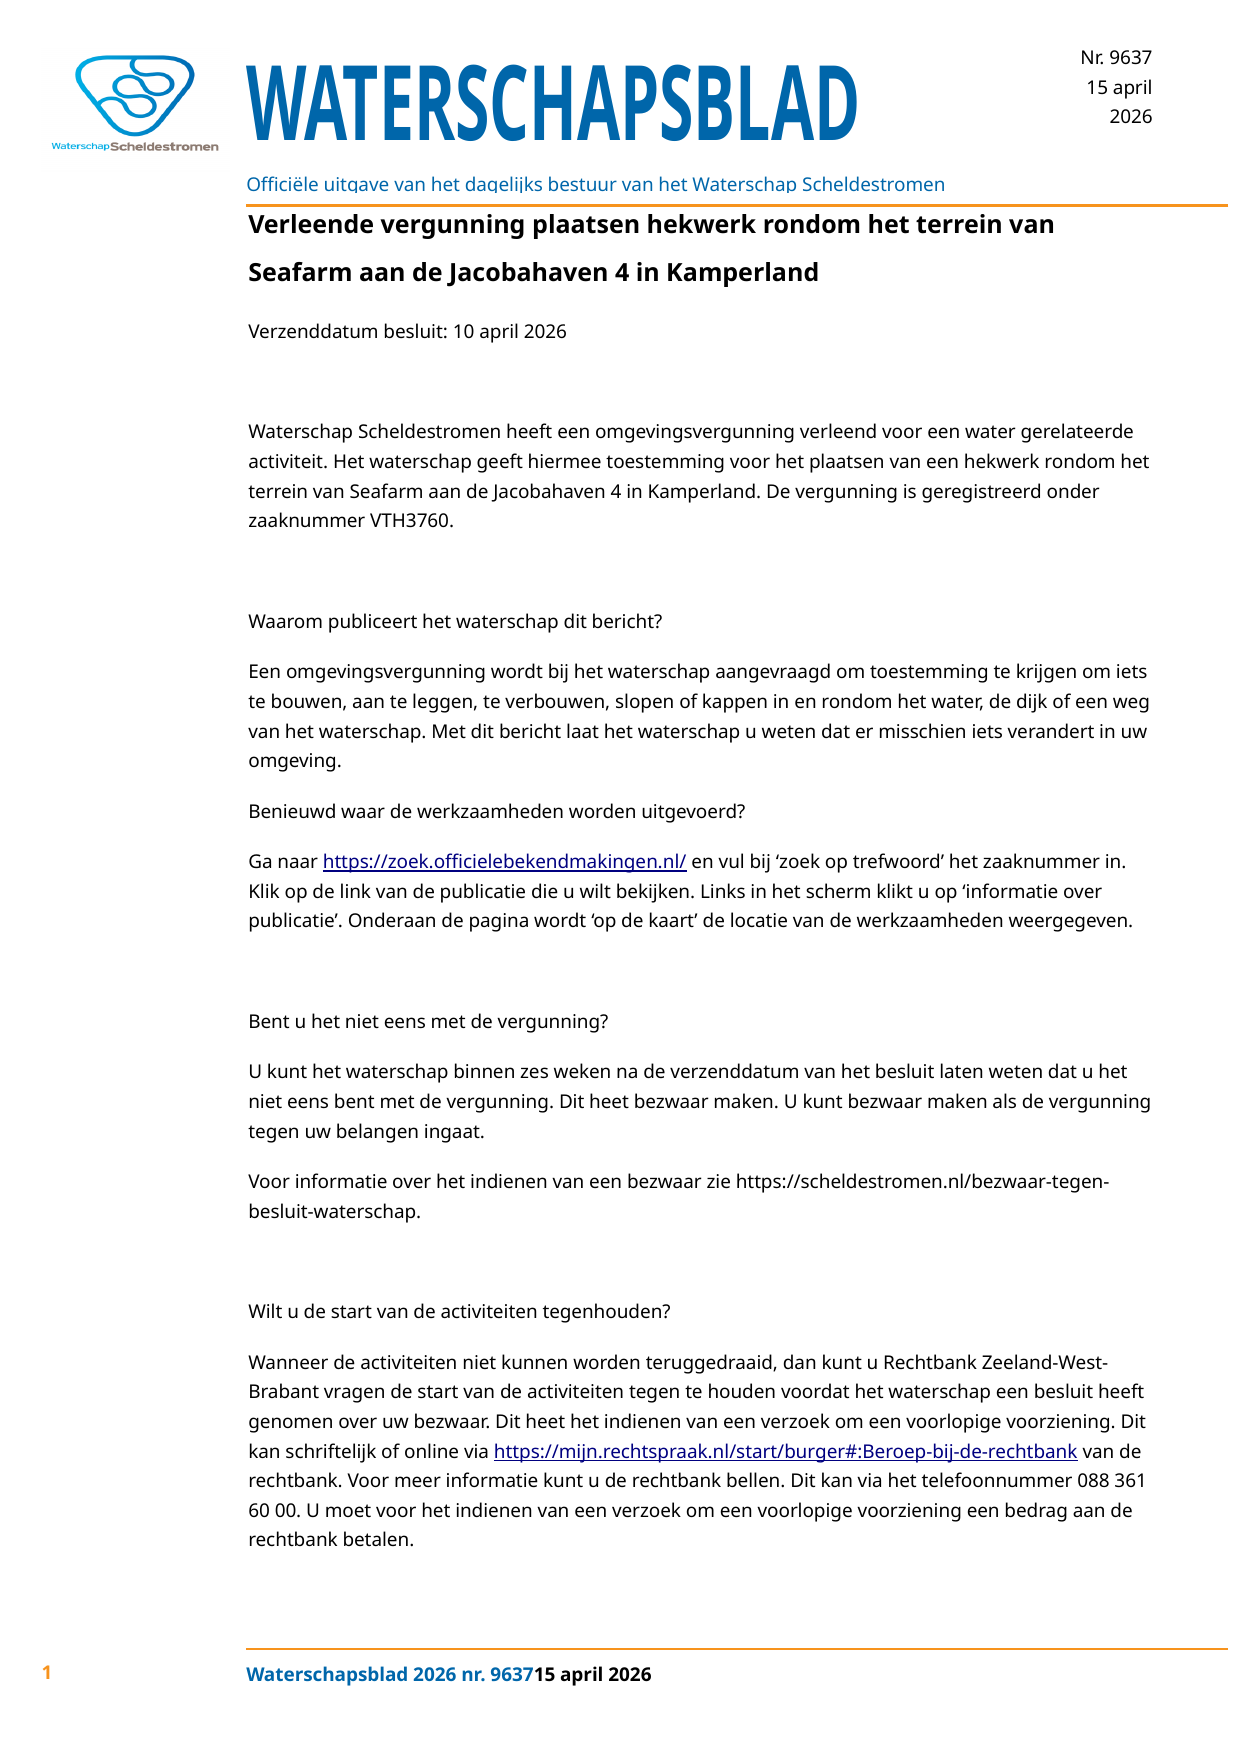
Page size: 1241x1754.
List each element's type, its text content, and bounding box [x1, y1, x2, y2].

text Ga naar https://zoek.officielebekendmakingen.nl/ en vul bij ‘zoek op trefwoord’ het zaaknummer in. Klik op de link van de publicatie die u wilt bekijken. Links in het scherm klikt u op ‘informatie over publicatie’. Onderaan de pagina wordt ‘op de kaart’ de locatie van de werkzaamheden weergegeven. [248, 848, 1152, 933]
text Een omgevingsvergunning wordt bij het waterschap aangevraagd om toestemming te krijgen om iets te bouwen, aan te leggen, te verbouwen, slopen of kappen in en rondom het water, de dijk of een weg van het waterschap. Met dit bericht laat het waterschap u weten dat er misschien iets verandert in uw omgeving. [248, 659, 1152, 773]
text Wanneer de activiteiten niet kunnen worden teruggedraaid, dan kunt u Rechtbank Zeeland-West-Brabant vragen de start van de activiteiten tegen te houden voordat het waterschap een besluit heeft genomen over uw bezwaar. Dit heet het indienen van een verzoek om een voorlopige voorziening. Dit kan schriftelijk of online via https://mijn.rechtspraak.nl/start/burger#:Beroep-bij-de-rechtbank van de rechtbank. Voor meer informatie kunt u de rechtbank bellen. Dit kan via het telefoonnummer 088 361 60 00. U moet voor het indienen van een verzoek om een voorlopige voorziening een bedrag aan de rechtbank betalen. [248, 1349, 1152, 1552]
text Verleende vergunning plaatsen hekwerk rondom het terrein van Seafarm aan de Jacobahaven 4 in Kamperland [248, 207, 1152, 288]
picture [41, 47, 231, 172]
text Voor informatie over het indienen van een bezwaar zie https://scheldestromen.nl/bezwaar-tegen-besluit-waterschap. [248, 1168, 1152, 1224]
text Verzenddatum besluit: 10 april 2026 [248, 318, 1152, 344]
text Waarom publiceert het waterschap dit bericht? [248, 608, 1152, 634]
text Waterschap Scheldestromen heeft een omgevingsvergunning verleend voor een water gerelateerde activiteit. Het waterschap geeft hiermee toestemming voor het plaatsen van een hekwerk rondom het terrein van Seafarm aan de Jacobahaven 4 in Kamperland. De vergunning is geregistreerd onder zaaknummer VTH3760. [248, 419, 1152, 533]
text Benieuwd waar de werkzaamheden worden uitgevoerd? [248, 798, 1152, 824]
text U kunt het waterschap binnen zes weken na de verzenddatum van het besluit laten weten dat u het niet eens bent met de vergunning. Dit heet bezwaar maken. U kunt bezwaar maken als de vergunning tegen uw belangen ingaat. [248, 1059, 1152, 1144]
text Wilt u de start van de activiteiten tegenhouden? [248, 1299, 1152, 1324]
text Bent u het niet eens met de vergunning? [248, 1008, 1152, 1034]
